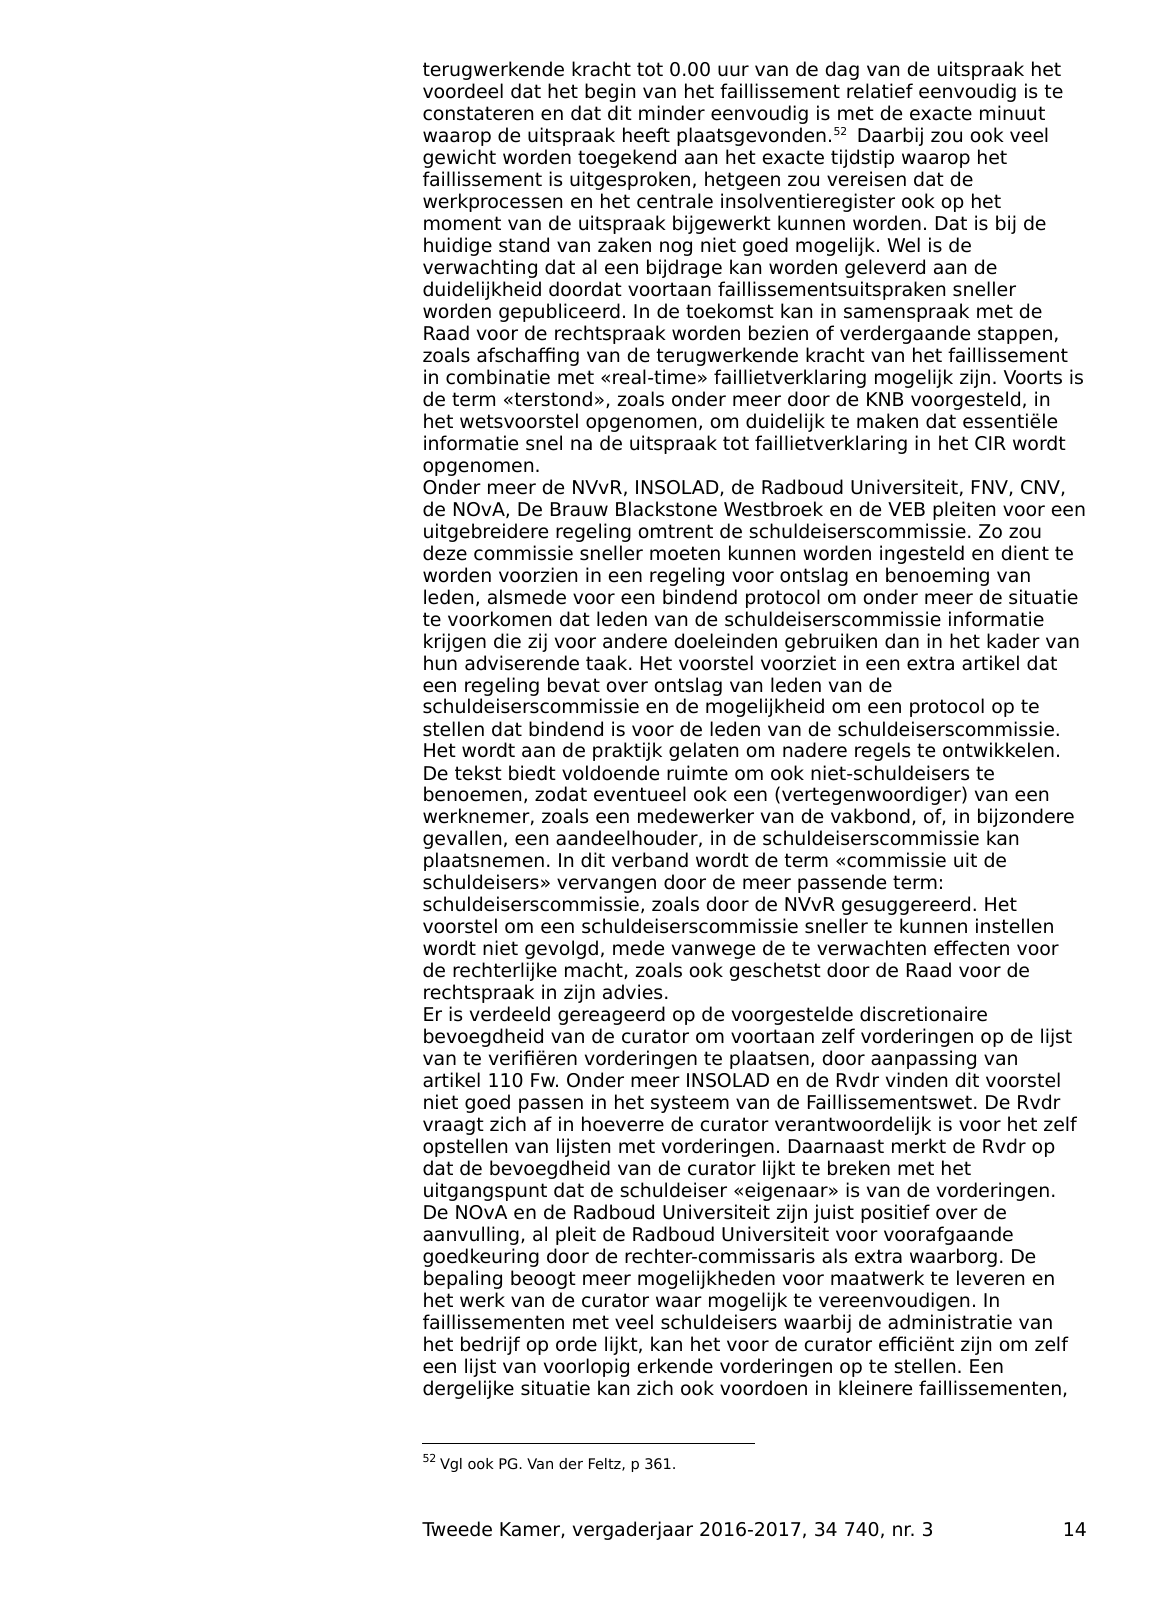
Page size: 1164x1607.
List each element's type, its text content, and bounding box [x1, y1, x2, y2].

text terugwerkende kracht tot 0.00 uur van de dag van de uitspraak het voordeel dat het begin van het faillissement relatief eenvoudig is te constateren en dat dit minder eenvoudig is met de exacte minuut waarop de uitspraak heeft plaatsgevonden. Daarbij zou ook veel gewicht worden toegekend aan het exacte tijdstip waarop het faillissement is uitgesproken, hetgeen zou vereisen dat de werkprocessen en het centrale insolventieregister ook op het moment van de uitspraak bijgewerkt kunnen worden. Dat is bij de huidige stand van zaken nog niet goed mogelijk. Wel is de verwachting dat al een bijdrage kan worden geleverd aan de duidelijkheid doordat voortaan faillissementsuitspraken sneller worden gepubliceerd. In de toekomst kan in samenspraak met de Raad voor de rechtspraak worden bezien of verdergaande stappen, zoals afschaffing van de terugwerkende kracht van het faillissement in combinatie met «real-time» faillietverklaring mogelijk zijn. Voorts is de term «terstond», zoals onder meer door de KNB voorgesteld, in het wetsvoorstel opgenomen, om duidelijk te maken dat essentiële informatie snel na de uitspraak tot faillietverklaring in het CIR wordt opgenomen. [422, 59, 1087, 477]
text Er is verdeeld gereageerd op de voorgestelde discretionaire bevoegdheid van de curator om voortaan zelf vorderingen op de lijst van te verifiëren vorderingen te plaatsen, door aanpassing van artikel 110 Fw. Onder meer INSOLAD en de Rvdr vinden dit voorstel niet goed passen in het systeem van de Faillissementswet. De Rvdr vraagt zich af in hoeverre de curator verantwoordelijk is voor het zelf opstellen van lijsten met vorderingen. Daarnaast merkt de Rvdr op dat de bevoegdheid van de curator lijkt te breken met het uitgangspunt dat de schuldeiser «eigenaar» is van de vorderingen. De NOvA en de Radboud Universiteit zijn juist positief over de aanvulling, al pleit de Radboud Universiteit voor voorafgaande goedkeuring door de rechter-commissaris als extra waarborg. De bepaling beoogt meer mogelijkheden voor maatwerk te leveren en het werk van de curator waar mogelijk te vereenvoudigen. In faillissementen met veel schuldeisers waarbij de administratie van het bedrijf op orde lijkt, kan het voor de curator efficiënt zijn om zelf een lijst van voorlopig erkende vorderingen op te stellen. Een dergelijke situatie kan zich ook voordoen in kleinere faillissementen, [422, 1004, 1087, 1400]
text Onder meer de NVvR, INSOLAD, de Radboud Universiteit, FNV, CNV, de NOvA, De Brauw Blackstone Westbroek en de VEB pleiten voor een uitgebreidere regeling omtrent de schuldeiserscommissie. Zo zou deze commissie sneller moeten kunnen worden ingesteld en dient te worden voorzien in een regeling voor ontslag en benoeming van leden, alsmede voor een bindend protocol om onder meer de situatie te voorkomen dat leden van de schuldeiserscommissie informatie krijgen die zij voor andere doeleinden gebruiken dan in het kader van hun adviserende taak. Het voorstel voorziet in een extra artikel dat een regeling bevat over ontslag van leden van de schuldeiserscommissie en de mogelijkheid om een protocol op te stellen dat bindend is voor de leden van de schuldeiserscommissie. Het wordt aan de praktijk gelaten om nadere regels te ontwikkelen. De tekst biedt voldoende ruimte om ook niet-schuldeisers te benoemen, zodat eventueel ook een (vertegenwoordiger) van een werknemer, zoals een medewerker van de vakbond, of, in bijzondere gevallen, een aandeelhouder, in de schuldeiserscommissie kan plaatsnemen. In dit verband wordt de term «commissie uit de schuldeisers» vervangen door de meer passende term: schuldeiserscommissie, zoals door de NVvR gesuggereerd. Het voorstel om een schuldeiserscommissie sneller te kunnen instellen wordt niet gevolgd, mede vanwege de te verwachten effecten voor de rechterlijke macht, zoals ook geschetst door de Raad voor de rechtspraak in zijn advies. [422, 477, 1087, 1004]
text Vgl ook PG. Van der Feltz, p 361. [422, 1452, 1087, 1474]
